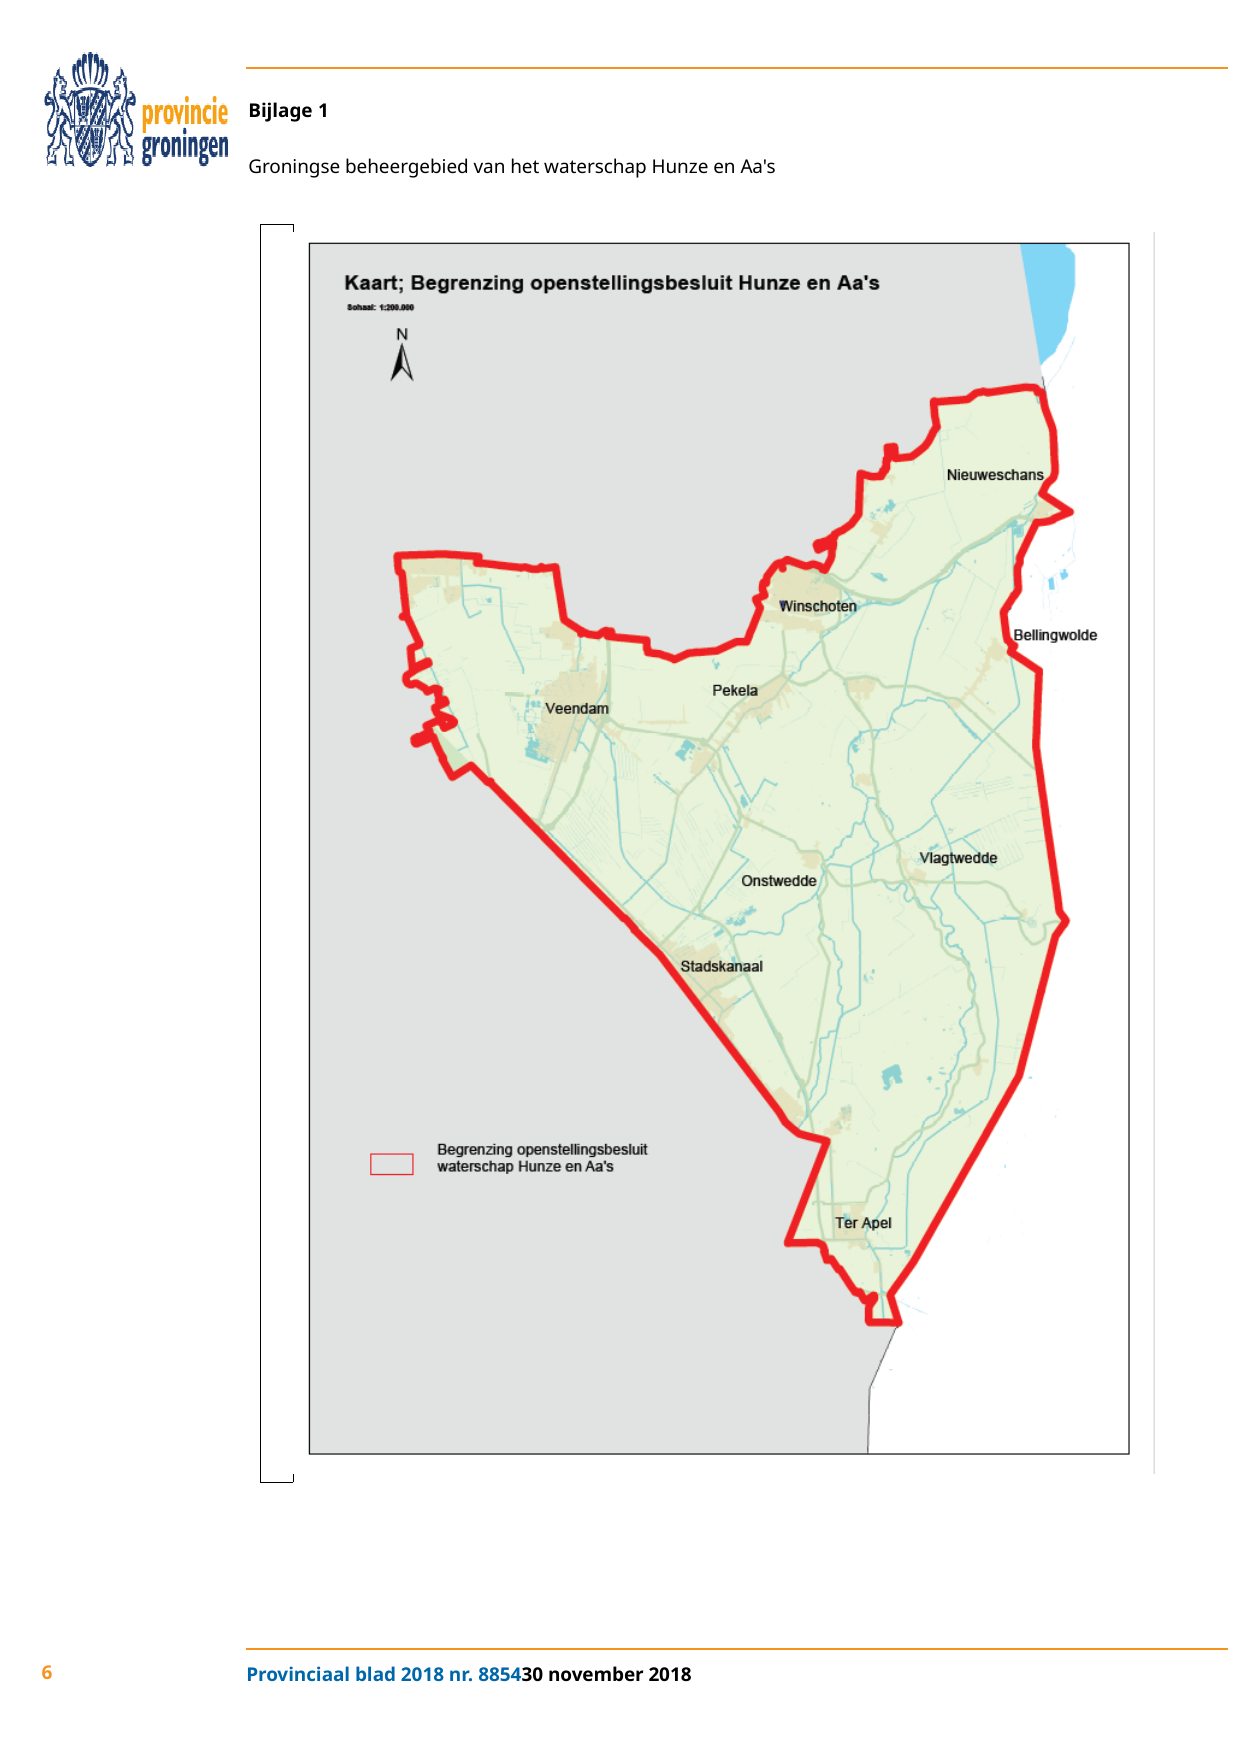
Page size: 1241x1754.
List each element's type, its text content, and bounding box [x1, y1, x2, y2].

text Groningse beheergebied van het waterschap Hunze en Aa's [248, 153, 1152, 179]
picture [41, 47, 231, 172]
picture [268, 232, 1155, 1474]
text Bijlage 1 [248, 95, 1152, 123]
